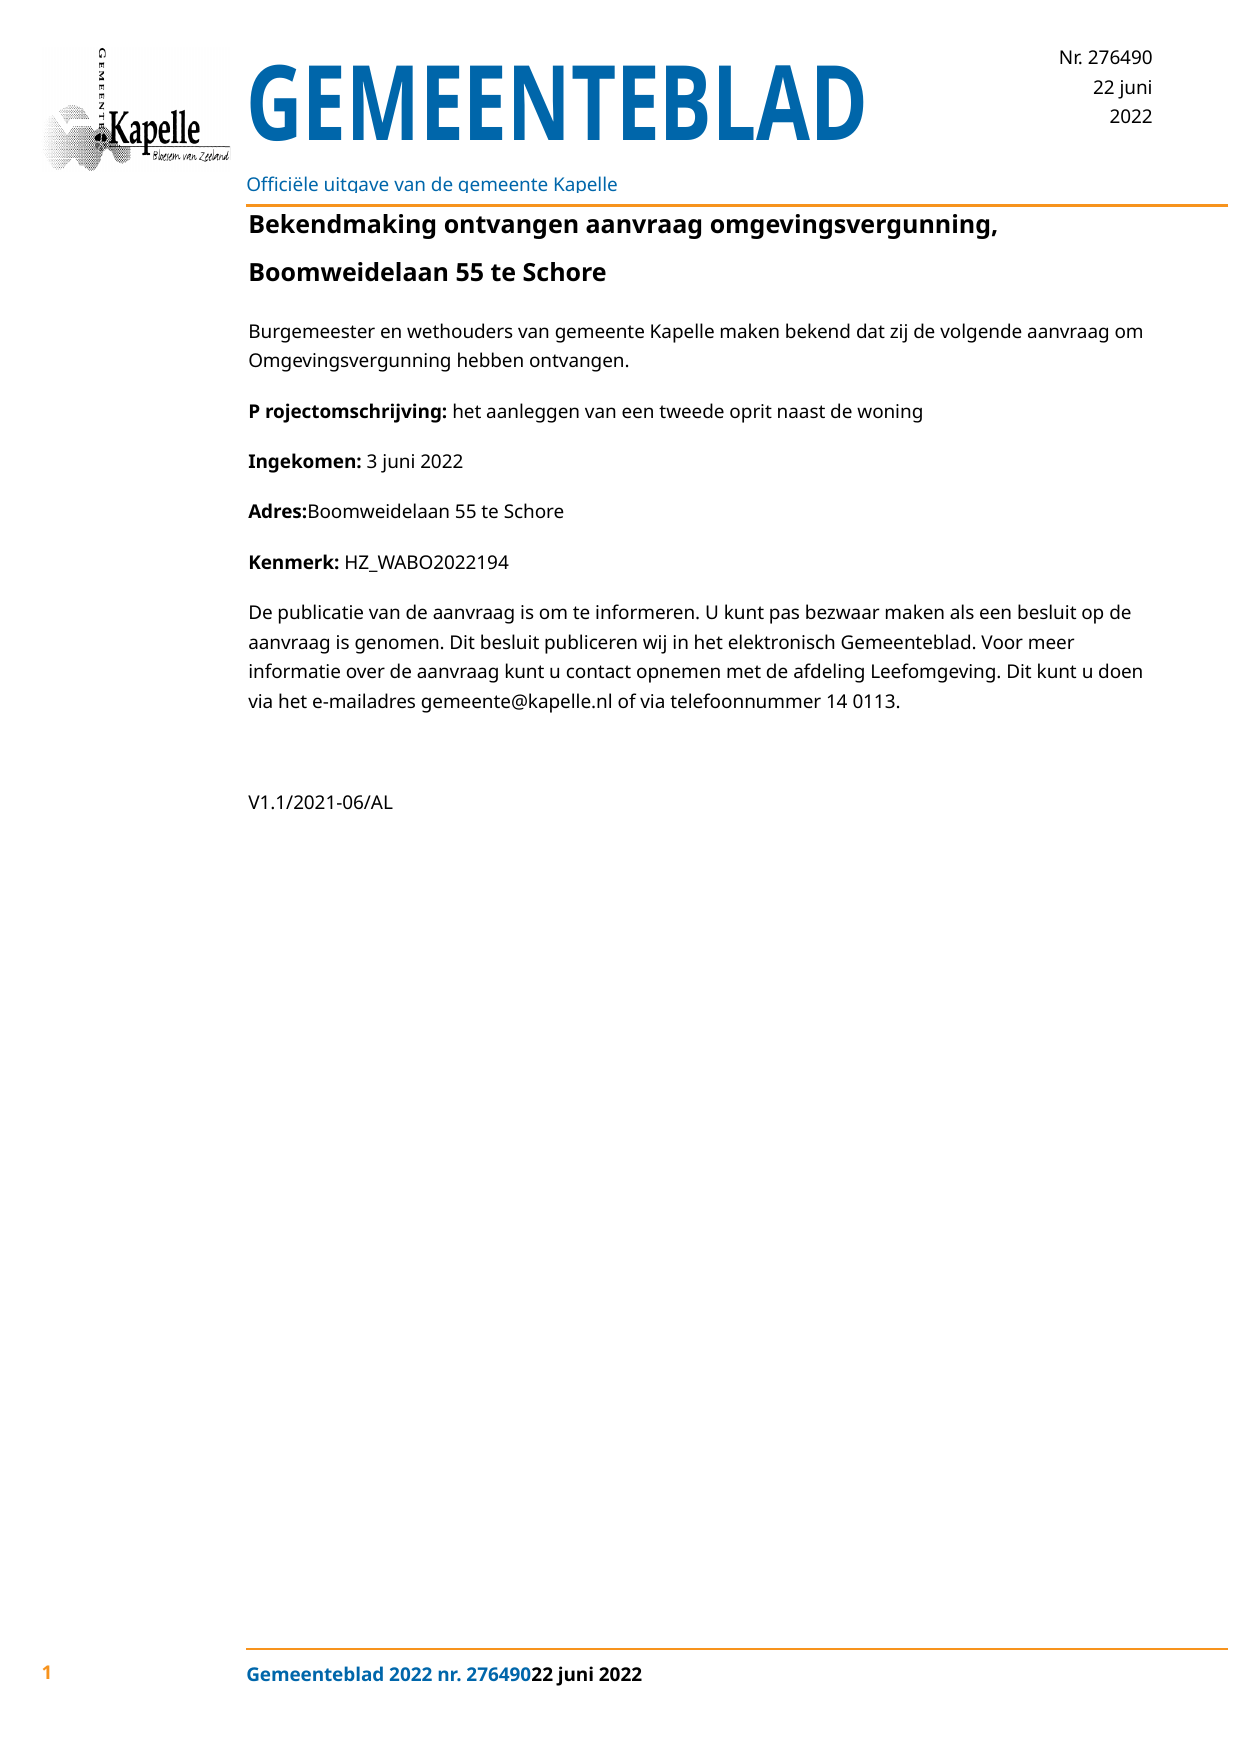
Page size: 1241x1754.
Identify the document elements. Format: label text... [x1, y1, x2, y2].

text Kenmerk: HZ_WABO2022194 [248, 549, 1152, 575]
picture [41, 47, 231, 172]
text V1.1/2021-06/AL [248, 789, 1152, 815]
text Adres:Boomweidelaan 55 te Schore [248, 499, 1152, 524]
text Ingekomen: 3 juni 2022 [248, 448, 1152, 474]
text Bekendmaking ontvangen aanvraag omgevingsvergunning, Boomweidelaan 55 te Schore [248, 207, 1152, 288]
text De publicatie van de aanvraag is om te informeren. U kunt pas bezwaar maken als een besluit op de aanvraag is genomen. Dit besluit publiceren wij in het elektronisch Gemeenteblad. Voor meer informatie over de aanvraag kunt u contact opnemen met de afdeling Leefomgeving. Dit kunt u doen via het e-mailadres gemeente@kapelle.nl of via telefoonnummer 14 0113. [248, 599, 1152, 714]
text Burgemeester en wethouders van gemeente Kapelle maken bekend dat zij de volgende aanvraag om Omgevingsvergunning hebben ontvangen. [248, 318, 1152, 373]
text P rojectomschrijving: het aanleggen van een tweede oprit naast de woning [248, 398, 1152, 424]
